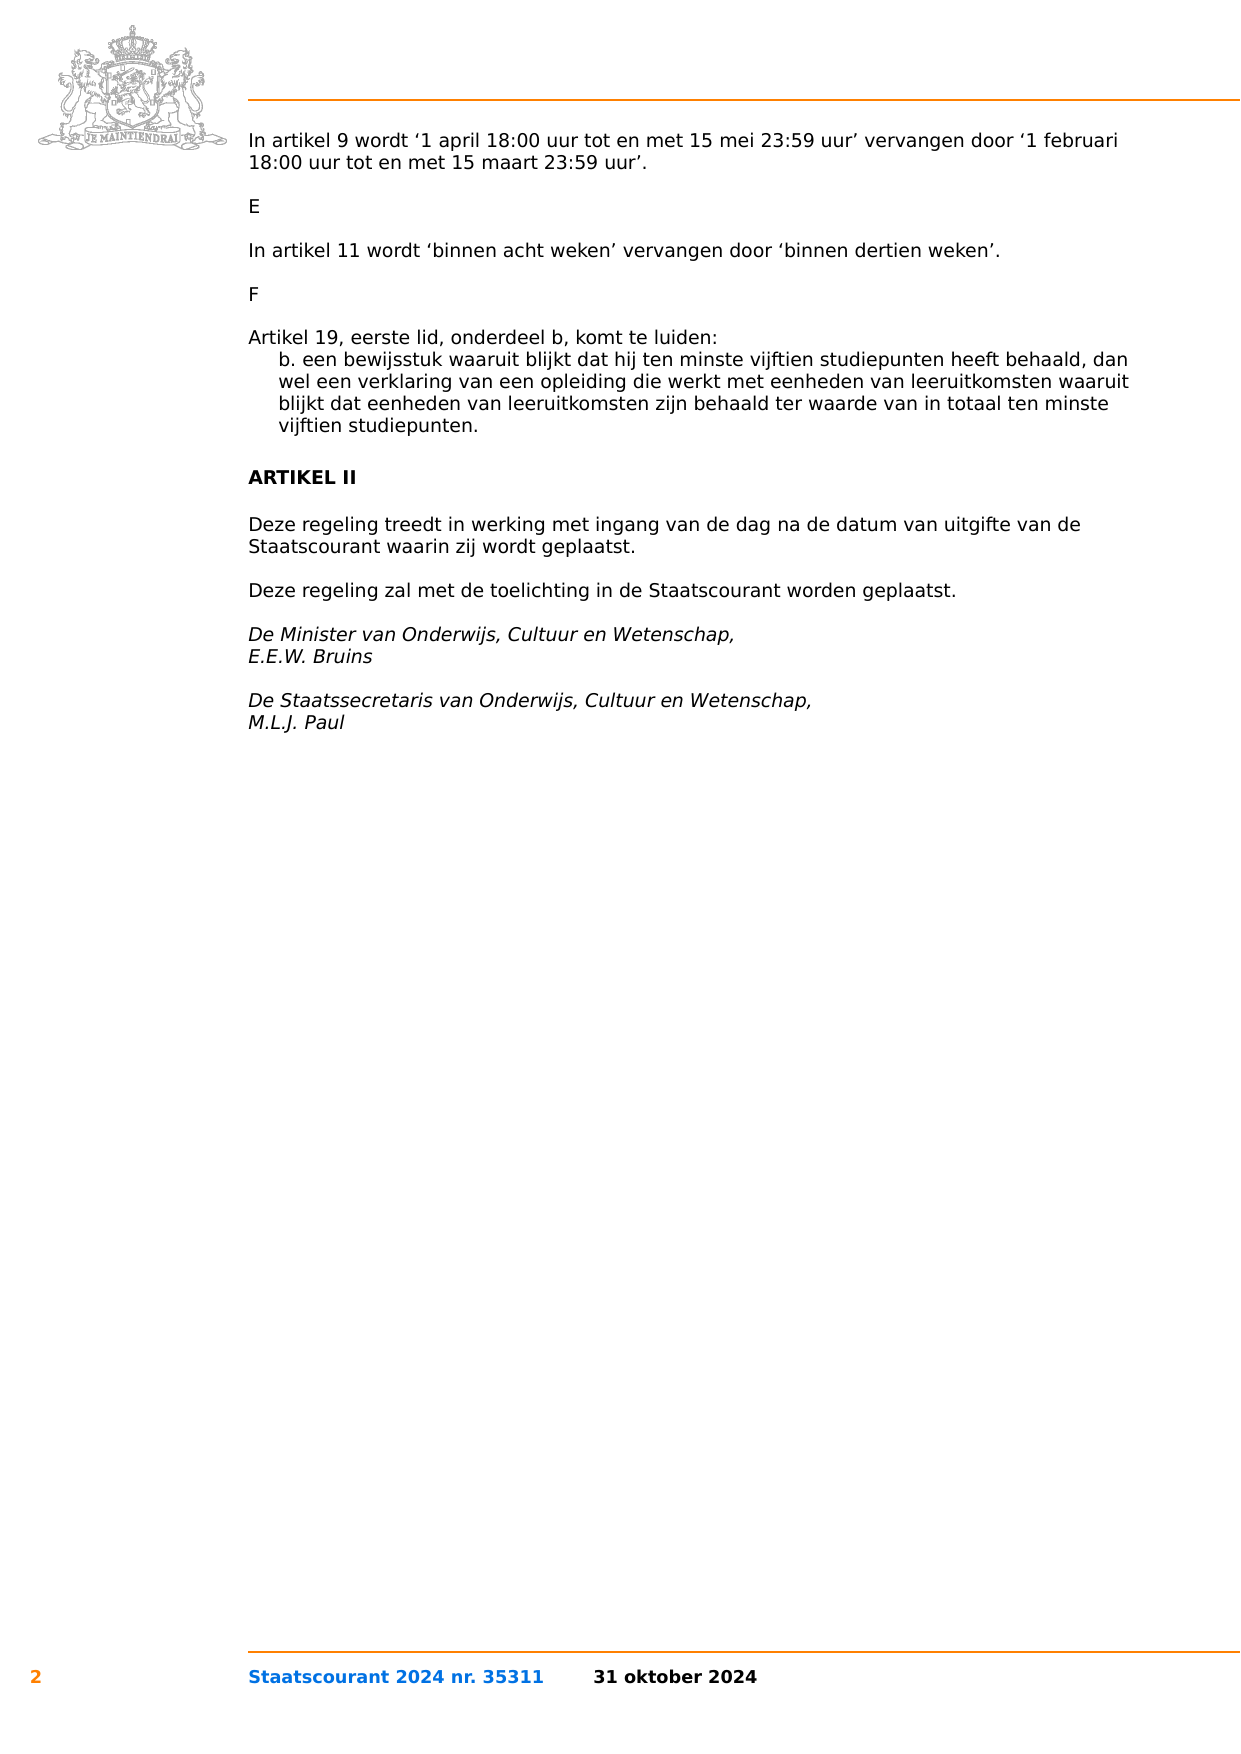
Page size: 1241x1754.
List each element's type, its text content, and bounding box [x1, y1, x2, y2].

text Deze regeling zal met de toelichting in de Staatscourant worden geplaatst. [248, 580, 1163, 602]
text In artikel 11 wordt ‘binnen acht weken’ vervangen door ‘binnen dertien weken’. [248, 239, 1163, 262]
subtitle ARTIKEL II [248, 467, 1163, 489]
text In artikel 9 wordt ‘1 april 18:00 uur tot en met 15 mei 23:59 uur’ vervangen door ‘1 februari 18:00 uur tot en met 15 maart 23:59 uur’. [248, 130, 1163, 174]
text b. een bewijsstuk waaruit blijkt dat hij ten minste vijftien studiepunten heeft behaald, dan wel een verklaring van een opleiding die werkt met eenheden van leeruitkomsten waaruit blijkt dat eenheden van leeruitkomsten zijn behaald ter waarde van in totaal ten minste vijftien studiepunten. [278, 349, 1163, 437]
text E [248, 196, 1163, 218]
text De Minister van Onderwijs, Cultuur en Wetenschap, E.E.W. Bruins [248, 624, 1163, 668]
text Deze regeling treedt in werking met ingang van de dag na de datum van uitgifte van de Staatscourant waarin zij wordt geplaatst. [248, 514, 1163, 558]
text Artikel 19, eerste lid, onderdeel b, komt te luiden: [248, 327, 1163, 349]
text F [248, 283, 1163, 305]
text De Staatssecretaris van Onderwijs, Cultuur en Wetenschap, M.L.J. Paul [248, 690, 1163, 734]
picture [38, 25, 227, 150]
